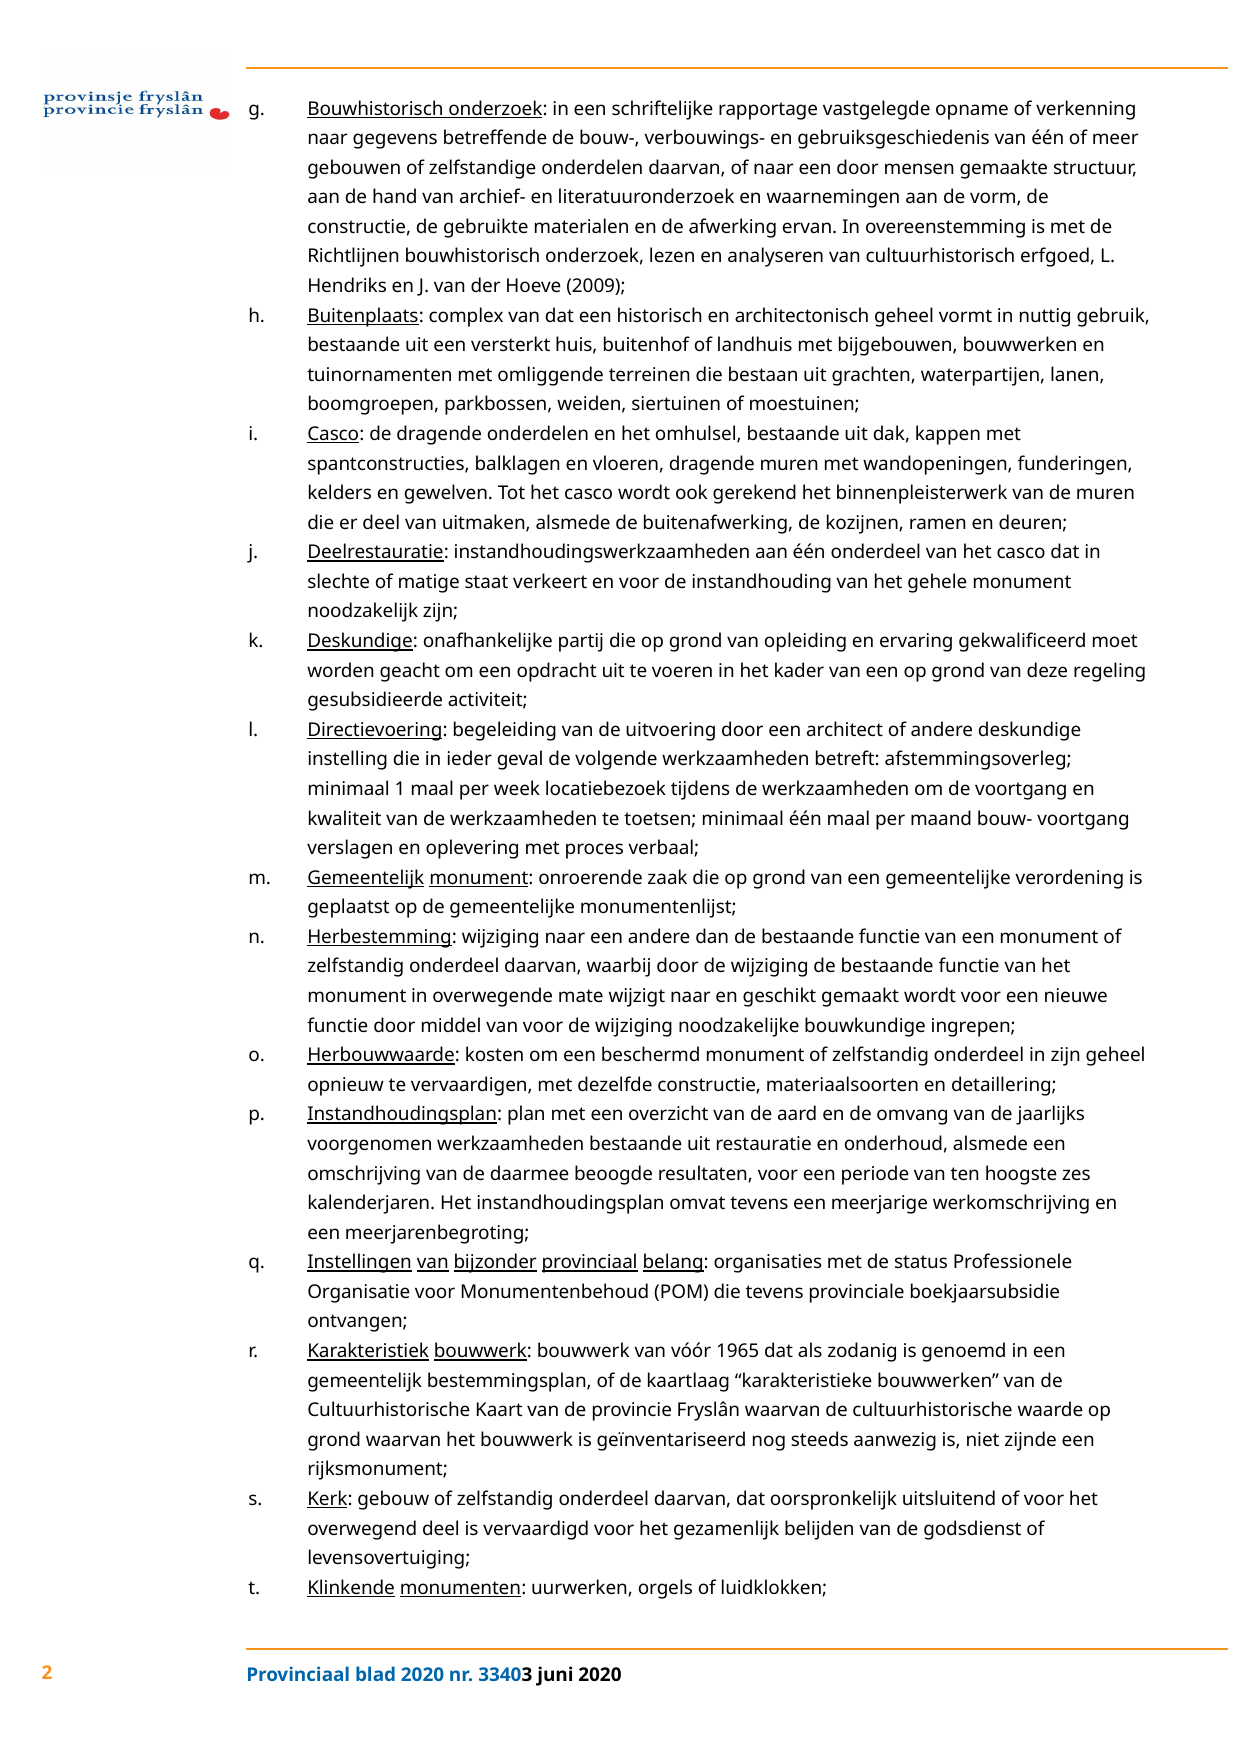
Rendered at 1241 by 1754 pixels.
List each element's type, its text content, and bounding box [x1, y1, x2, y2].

list Deelrestauratie: instandhoudingswerkzaamheden aan één onderdeel van het casco dat in slechte of matige staat verkeert en voor de instandhouding van het gehele monument noodzakelijk zijn; [248, 538, 1152, 623]
list Klinkende monumenten: uurwerken, orgels of luidklokken; [248, 1574, 1152, 1600]
list Kerk: gebouw of zelfstandig onderdeel daarvan, dat oorspronkelijk uitsluitend of voor het overwegend deel is vervaardigd voor het gezamenlijk belijden van de godsdienst of levensovertuiging; [248, 1485, 1152, 1570]
list Casco: de dragende onderdelen en het omhulsel, bestaande uit dak, kappen met spantconstructies, balklagen en vloeren, dragende muren met wandopeningen, funderingen, kelders en gewelven. Tot het casco wordt ook gerekend het binnenpleisterwerk van de muren die er deel van uitmaken, alsmede de buitenafwerking, de kozijnen, ramen en deuren; [248, 420, 1152, 535]
list Bouwhistorisch onderzoek: in een schriftelijke rapportage vastgelegde opname of verkenning naar gegevens betreffende de bouw-, verbouwings- en gebruiksgeschiedenis van één of meer gebouwen of zelfstandige onderdelen daarvan, of naar een door mensen gemaakte structuur, aan de hand van archief- en literatuuronderzoek en waarnemingen aan de vorm, de constructie, de gebruikte materialen en de afwerking ervan. In overeenstemming is met de Richtlijnen bouwhistorisch onderzoek, lezen en analyseren van cultuurhistorisch erfgoed, L. Hendriks en J. van der Hoeve (2009); [248, 95, 1152, 298]
list Gemeentelijk monument: onroerende zaak die op grond van een gemeentelijke verordening is geplaatst op de gemeentelijke monumentenlijst; [248, 864, 1152, 919]
list Herbouwwaarde: kosten om een beschermd monument of zelfstandig onderdeel in zijn geheel opnieuw te vervaardigen, met dezelfde constructie, materiaalsoorten en detaillering; [248, 1041, 1152, 1097]
list Karakteristiek bouwwerk: bouwwerk van vóór 1965 dat als zodanig is genoemd in een gemeentelijk bestemmingsplan, of de kaartlaag “karakteristieke bouwwerken” van de Cultuurhistorische Kaart van de provincie Fryslân waarvan de cultuurhistorische waarde op grond waarvan het bouwwerk is geïnventariseerd nog steeds aanwezig is, niet zijnde een rijksmonument; [248, 1337, 1152, 1481]
list Deskundige: onafhankelijke partij die op grond van opleiding en ervaring gekwalificeerd moet worden geacht om een opdracht uit te voeren in het kader van een op grond van deze regeling gesubsidieerde activiteit; [248, 627, 1152, 712]
list Instellingen van bijzonder provinciaal belang: organisaties met de status Professionele Organisatie voor Monumentenbehoud (POM) die tevens provinciale boekjaarsubsidie ontvangen; [248, 1248, 1152, 1333]
list Directievoering: begeleiding van de uitvoering door een architect of andere deskundige instelling die in ieder geval de volgende werkzaamheden betreft: afstemmingsoverleg; minimaal 1 maal per week locatiebezoek tijdens de werkzaamheden om de voortgang en kwaliteit van de werkzaamheden te toetsen; minimaal één maal per maand bouw- voortgang verslagen en oplevering met proces verbaal; [248, 716, 1152, 860]
list Instandhoudingsplan: plan met een overzicht van de aard en de omvang van de jaarlijks voorgenomen werkzaamheden bestaande uit restauratie en onderhoud, alsmede een omschrijving van de daarmee beoogde resultaten, voor een periode van ten hoogste zes kalenderjaren. Het instandhoudingsplan omvat tevens een meerjarige werkomschrijving en een meerjarenbegroting; [248, 1101, 1152, 1245]
picture [41, 47, 231, 172]
list Herbestemming: wijziging naar een andere dan de bestaande functie van een monument of zelfstandig onderdeel daarvan, waarbij door de wijziging de bestaande functie van het monument in overwegende mate wijzigt naar en geschikt gemaakt wordt voor een nieuwe functie door middel van voor de wijziging noodzakelijke bouwkundige ingrepen; [248, 923, 1152, 1038]
list Buitenplaats: complex van dat een historisch en architectonisch geheel vormt in nuttig gebruik, bestaande uit een versterkt huis, buitenhof of landhuis met bijgebouwen, bouwwerken en tuinornamenten met omliggende terreinen die bestaan uit grachten, waterpartijen, lanen, boomgroepen, parkbossen, weiden, siertuinen of moestuinen; [248, 302, 1152, 416]
